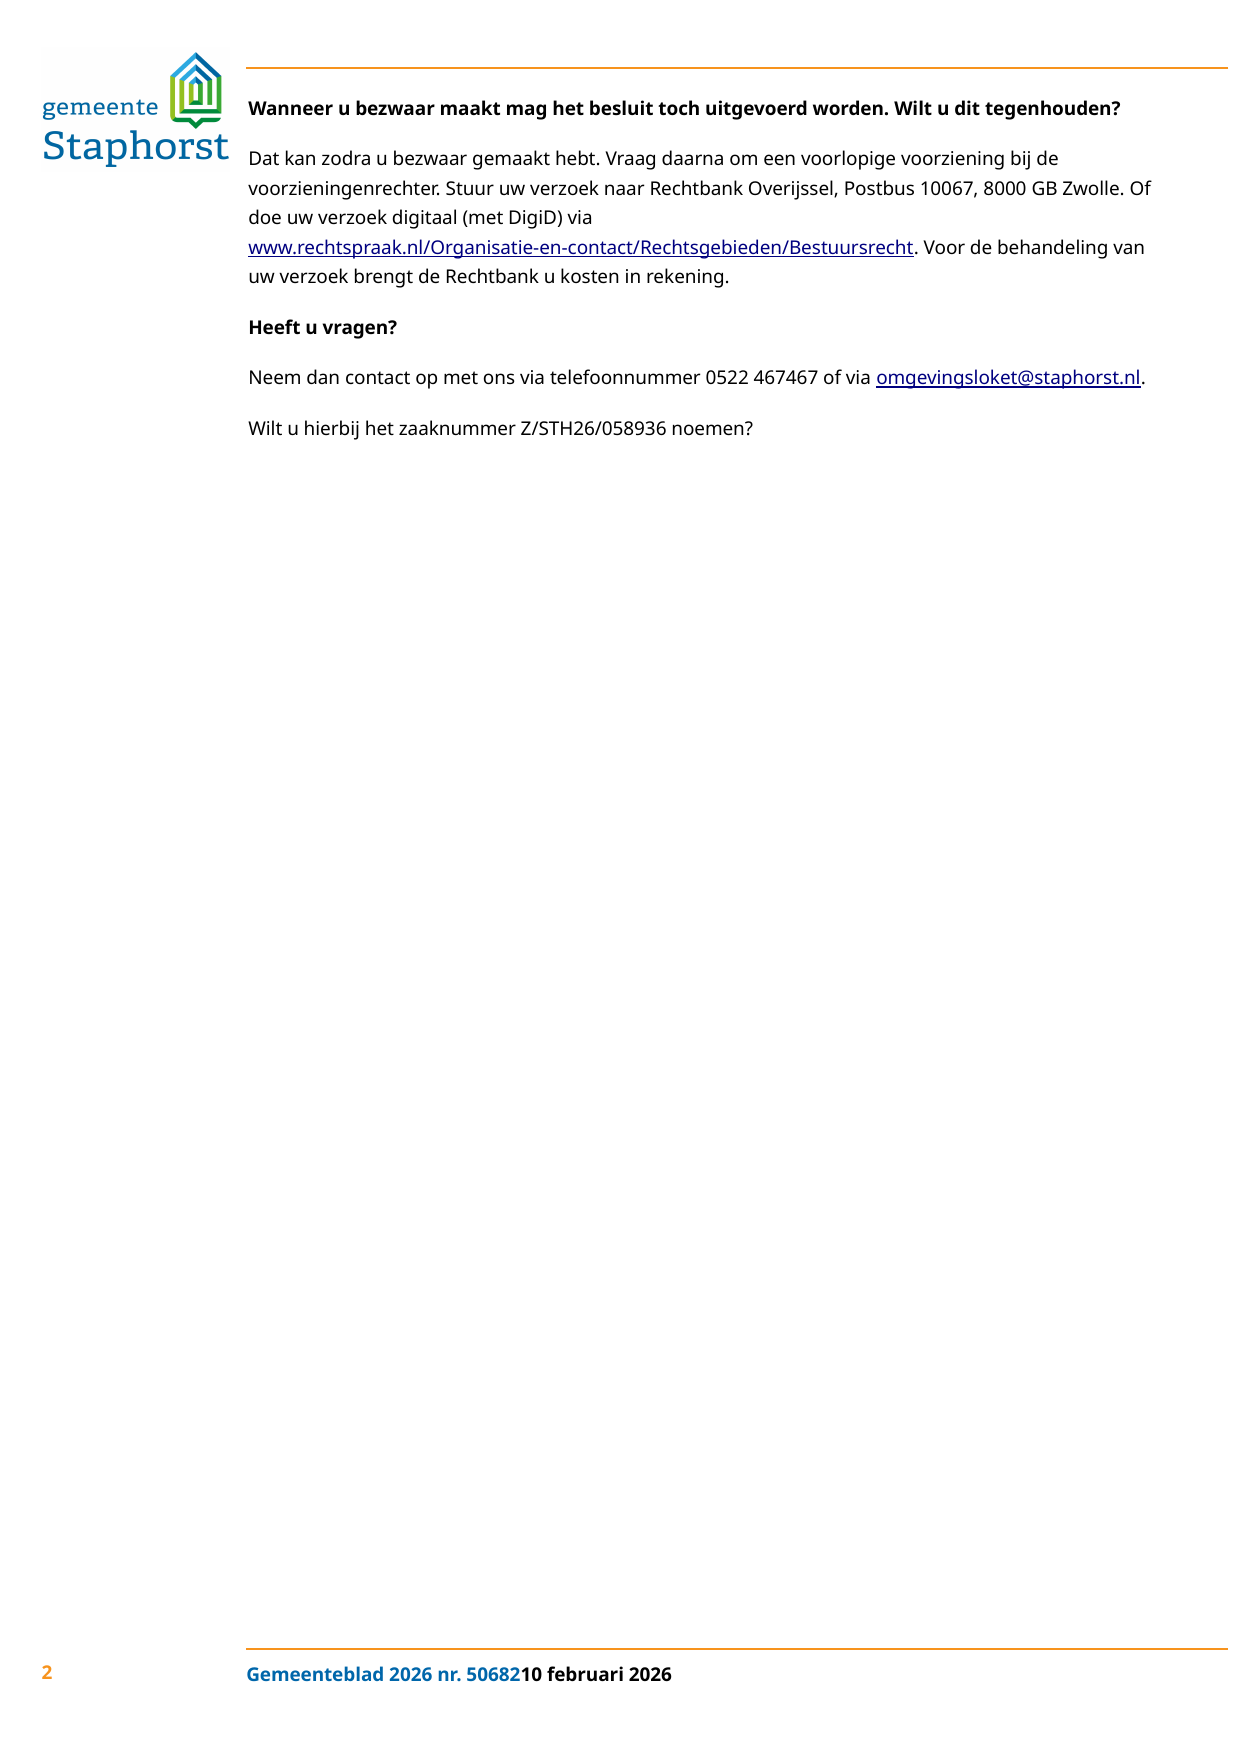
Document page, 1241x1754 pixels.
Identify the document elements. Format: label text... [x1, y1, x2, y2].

text Wanneer u bezwaar maakt mag het besluit toch uitgevoerd worden. Wilt u dit tegenhouden? [248, 95, 1152, 121]
text Heeft u vragen? [248, 314, 1152, 340]
text Wilt u hierbij het zaaknummer Z/STH26/058936 noemen? [248, 415, 1152, 441]
picture [41, 47, 231, 172]
text Neem dan contact op met ons via telefoonnummer 0522 467467 of via omgevingsloket@staphorst.nl. [248, 364, 1152, 390]
text Dat kan zodra u bezwaar gemaakt hebt. Vraag daarna om een voorlopige voorziening bij de voorzieningenrechter. Stuur uw verzoek naar Rechtbank Overijssel, Postbus 10067, 8000 GB Zwolle. Of doe uw verzoek digitaal (met DigiD) via www.rechtspraak.nl/Organisatie-en-contact/Rechtsgebieden/Bestuursrecht. Voor de behandeling van uw verzoek brengt de Rechtbank u kosten in rekening. [248, 145, 1152, 289]
